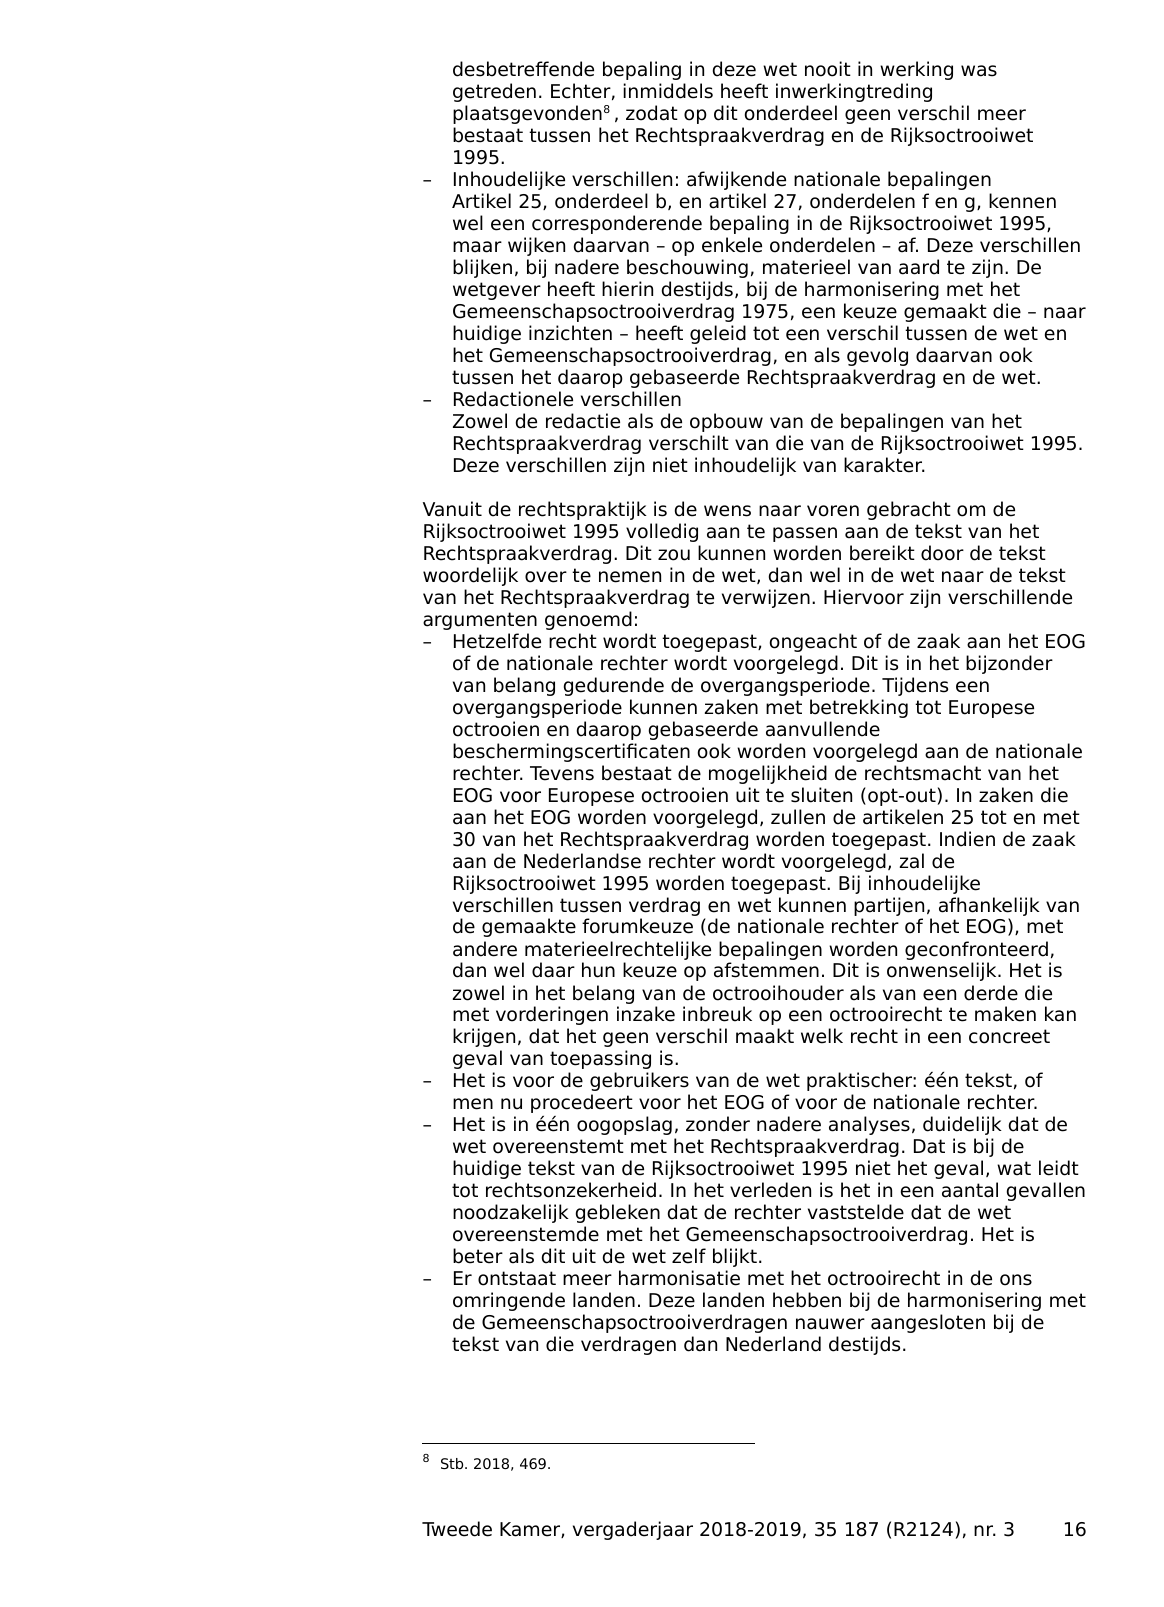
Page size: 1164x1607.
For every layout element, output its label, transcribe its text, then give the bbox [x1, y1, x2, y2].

text – Inhoudelijke verschillen: afwijkende nationale bepalingen [422, 169, 1087, 191]
text – Het is in één oogopslag, zonder nadere analyses, duidelijk dat de wet overeenstemt met het Rechtspraakverdrag. Dat is bij de huidige tekst van de Rijksoctrooiwet 1995 niet het geval, wat leidt tot rechtsonzekerheid. In het verleden is het in een aantal gevallen noodzakelijk gebleken dat de rechter vaststelde dat de wet overeenstemde met het Gemeenschapsoctrooiverdrag. Het is beter als dit uit de wet zelf blijkt. [422, 1114, 1087, 1268]
text Artikel 25, onderdeel b, en artikel 27, onderdelen f en g, kennen wel een corresponderende bepaling in de Rijksoctrooiwet 1995, maar wijken daarvan – op enkele onderdelen – af. Deze verschillen blijken, bij nadere beschouwing, materieel van aard te zijn. De wetgever heeft hierin destijds, bij de harmonisering met het Gemeenschapsoctrooiverdrag 1975, een keuze gemaakt die – naar huidige inzichten – heeft geleid tot een verschil tussen de wet en het Gemeenschapsoctrooiverdrag, en als gevolg daarvan ook tussen het daarop gebaseerde Rechtspraakverdrag en de wet. [452, 191, 1087, 389]
text Vanuit de rechtspraktijk is de wens naar voren gebracht om de Rijksoctrooiwet 1995 volledig aan te passen aan de tekst van het Rechtspraakverdrag. Dit zou kunnen worden bereikt door de tekst woordelijk over te nemen in de wet, dan wel in de wet naar de tekst van het Rechtspraakverdrag te verwijzen. Hiervoor zijn verschillende argumenten genoemd: [422, 499, 1087, 631]
text – Redactionele verschillen [422, 389, 1087, 411]
text – Het is voor de gebruikers van de wet praktischer: één tekst, of men nu procedeert voor het EOG of voor de nationale rechter. [422, 1070, 1087, 1114]
text Stb. 2018, 469. [422, 1452, 1087, 1474]
text – Er ontstaat meer harmonisatie met het octrooirecht in de ons omringende landen. Deze landen hebben bij de harmonisering met de Gemeenschapsoctrooiverdragen nauwer aangesloten bij de tekst van die verdragen dan Nederland destijds. [422, 1268, 1087, 1356]
text desbetreffende bepaling in deze wet nooit in werking was getreden. Echter, inmiddels heeft inwerkingtreding plaatsgevonden, zodat op dit onderdeel geen verschil meer bestaat tussen het Rechtspraakverdrag en de Rijksoctrooiwet 1995. [452, 59, 1087, 169]
text Zowel de redactie als de opbouw van de bepalingen van het Rechtspraakverdrag verschilt van die van de Rijksoctrooiwet 1995. Deze verschillen zijn niet inhoudelijk van karakter. [452, 411, 1087, 477]
text – Hetzelfde recht wordt toegepast, ongeacht of de zaak aan het EOG of de nationale rechter wordt voorgelegd. Dit is in het bijzonder van belang gedurende de overgangsperiode. Tijdens een overgangsperiode kunnen zaken met betrekking tot Europese octrooien en daarop gebaseerde aanvullende beschermingscertificaten ook worden voorgelegd aan de nationale rechter. Tevens bestaat de mogelijkheid de rechtsmacht van het EOG voor Europese octrooien uit te sluiten (opt-out). In zaken die aan het EOG worden voorgelegd, zullen de artikelen 25 tot en met 30 van het Rechtspraakverdrag worden toegepast. Indien de zaak aan de Nederlandse rechter wordt voorgelegd, zal de Rijksoctrooiwet 1995 worden toegepast. Bij inhoudelijke verschillen tussen verdrag en wet kunnen partijen, afhankelijk van de gemaakte forumkeuze (de nationale rechter of het EOG), met andere materieelrechtelijke bepalingen worden geconfronteerd, dan wel daar hun keuze op afstemmen. Dit is onwenselijk. Het is zowel in het belang van de octrooihouder als van een derde die met vorderingen inzake inbreuk op een octrooirecht te maken kan krijgen, dat het geen verschil maakt welk recht in een concreet geval van toepassing is. [422, 631, 1087, 1070]
